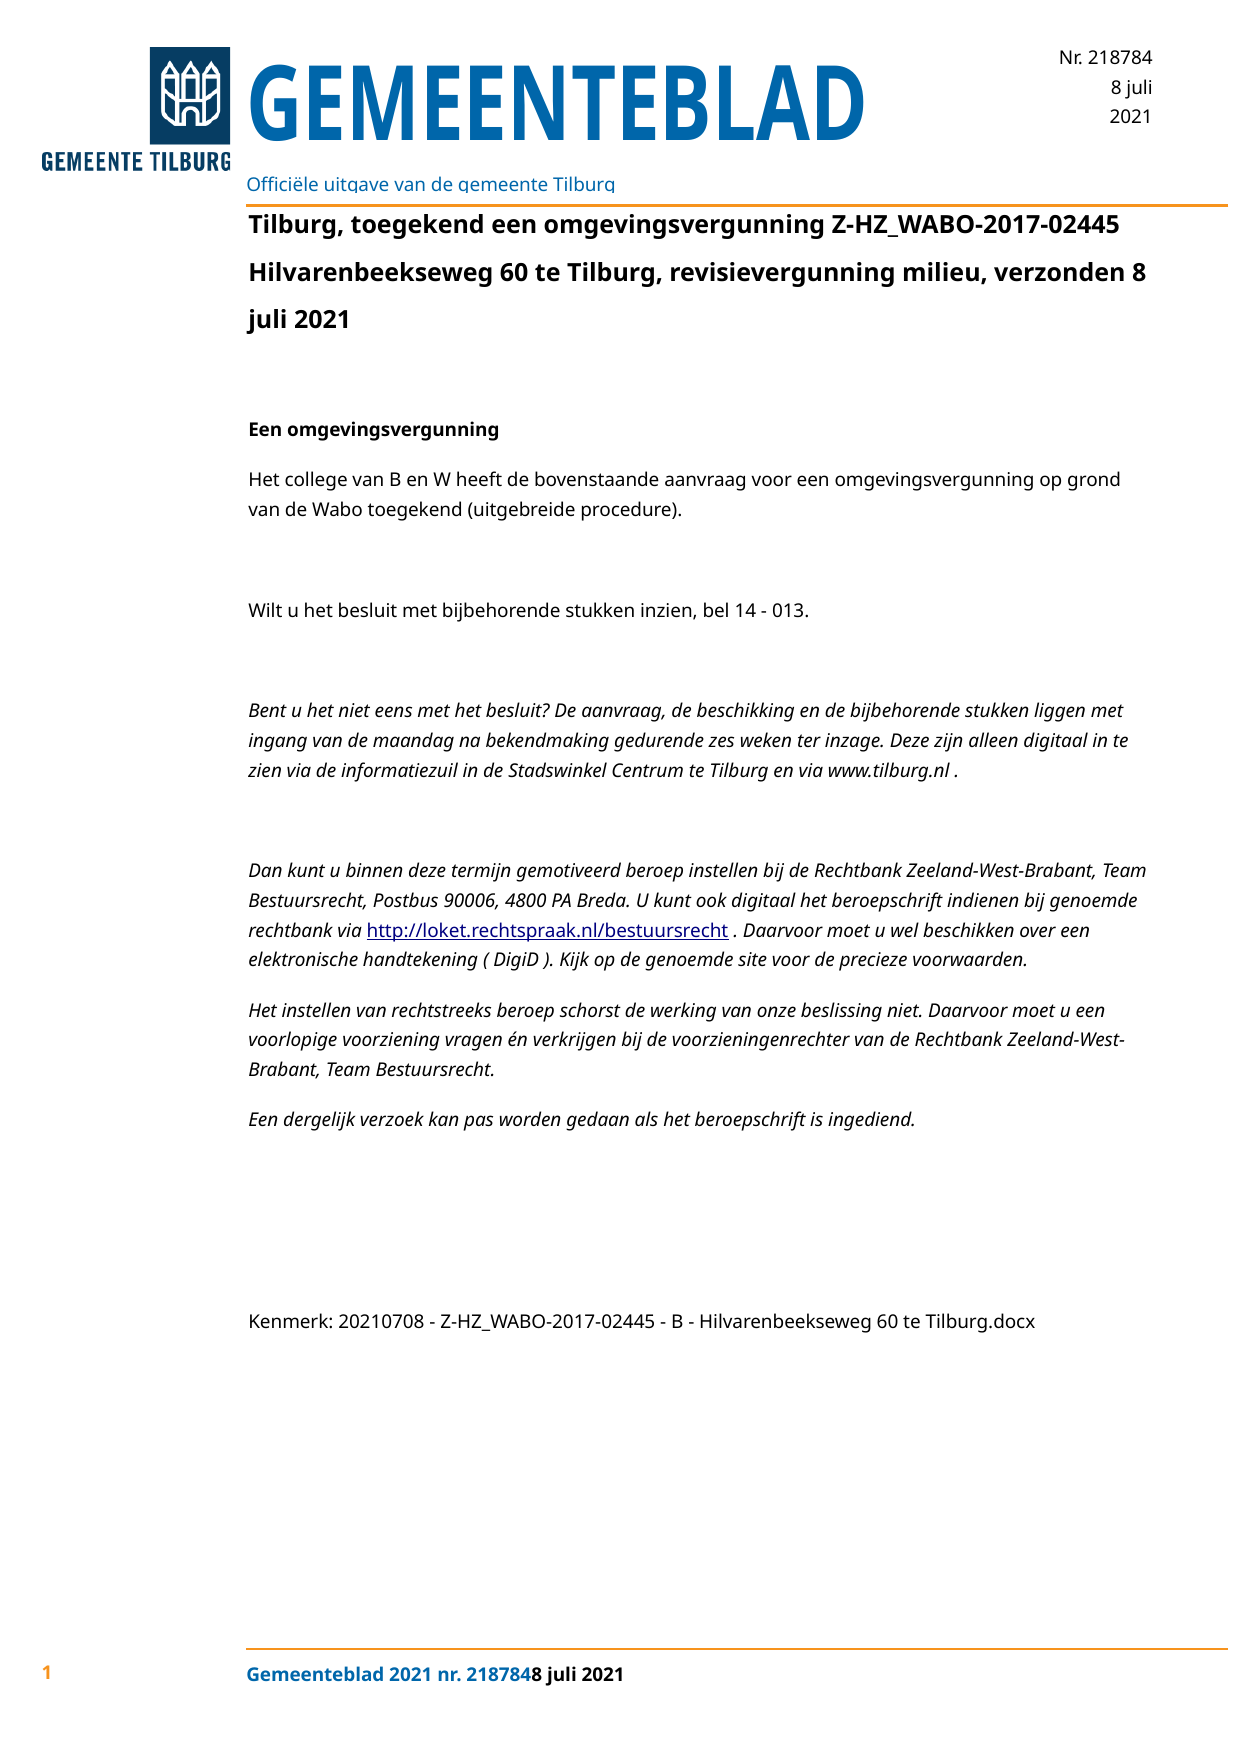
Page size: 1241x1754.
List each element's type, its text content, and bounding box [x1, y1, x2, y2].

text Kenmerk: 20210708 - Z-HZ_WABO-2017-02445 - B - Hilvarenbeekseweg 60 te Tilburg.docx [248, 1308, 1152, 1334]
text Een dergelijk verzoek kan pas worden gedaan als het beroepschrift is ingediend. [248, 1106, 1152, 1132]
text Wilt u het besluit met bijbehorende stukken inzien, bel 14 - 013. [248, 597, 1152, 622]
text Het instellen van rechtstreeks beroep schorst de werking van onze beslissing niet. Daarvoor moet u een voorlopige voorziening vragen én verkrijgen bij de voorzieningenrechter van de Rechtbank Zeeland-West-Brabant, Team Bestuursrecht. [248, 997, 1152, 1082]
text Een omgevingsvergunning [248, 416, 1152, 442]
text Dan kunt u binnen deze termijn gemotiveerd beroep instellen bij de Rechtbank Zeeland-West-Brabant, Team Bestuursrecht, Postbus 90006, 4800 PA Breda. U kunt ook digitaal het beroepschrift indienen bij genoemde rechtbank via http://loket.rechtspraak.nl/bestuursrecht . Daarvoor moet u wel beschikken over een elektronische handtekening ( DigiD ). Kijk op de genoemde site voor de precieze voorwaarden. [248, 858, 1152, 972]
text Bent u het niet eens met het besluit? De aanvraag, de beschikking en de bijbehorende stukken liggen met ingang van de maandag na bekendmaking gedurende zes weken ter inzage. Deze zijn alleen digitaal in te zien via de informatiezuil in de Stadswinkel Centrum te Tilburg en via www.tilburg.nl . [248, 698, 1152, 782]
text Tilburg, toegekend een omgevingsvergunning Z-HZ_WABO-2017-02445 Hilvarenbeekseweg 60 te Tilburg, revisievergunning milieu, verzonden 8 juli 2021 [248, 207, 1152, 336]
text Het college van B en W heeft de bovenstaande aanvraag voor een omgevingsvergunning op grond van de Wabo toegekend (uitgebreide procedure). [248, 466, 1152, 522]
picture [41, 47, 231, 172]
